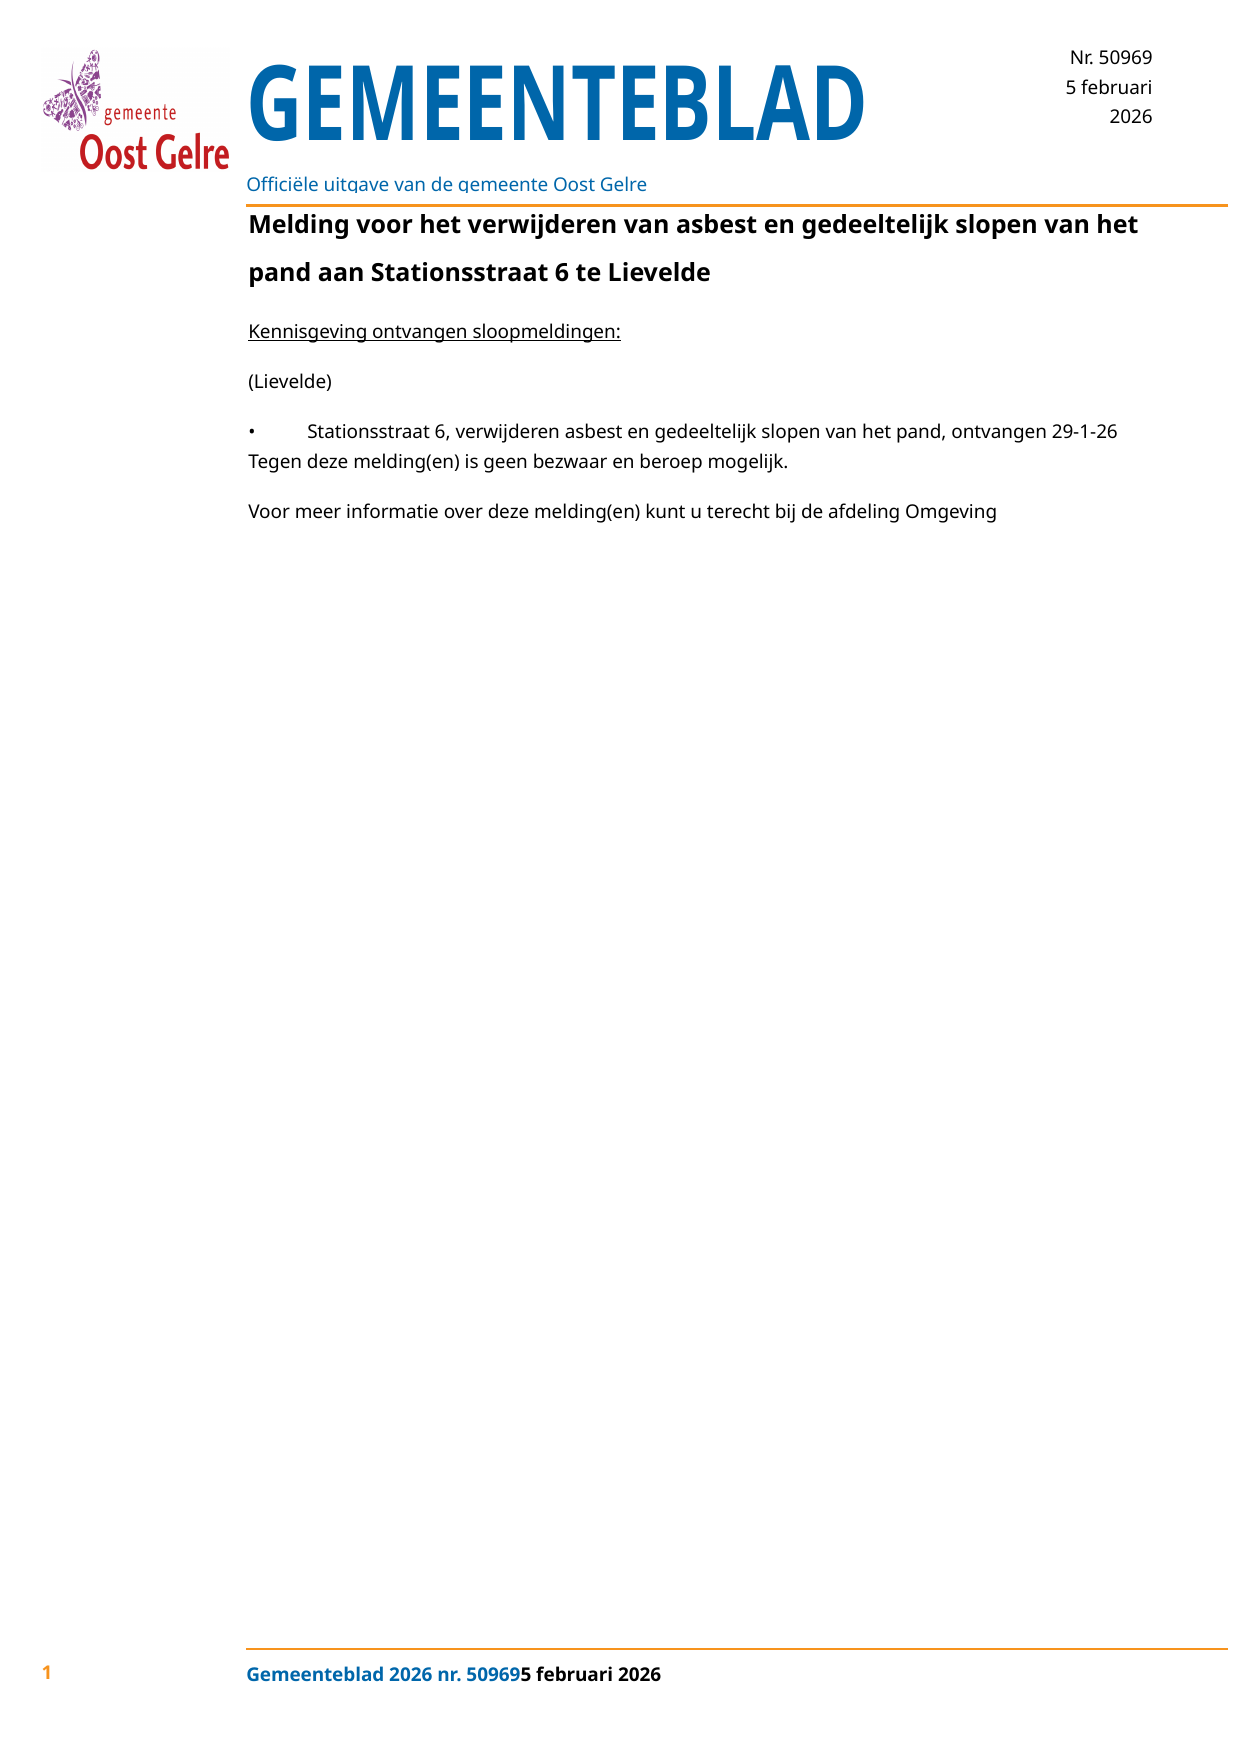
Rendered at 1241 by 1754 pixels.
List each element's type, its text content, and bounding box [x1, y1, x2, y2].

text Tegen deze melding(en) is geen bezwaar en beroep mogelijk. [248, 448, 1152, 474]
text Melding voor het verwijderen van asbest en gedeeltelijk slopen van het pand aan Stationsstraat 6 te Lievelde [248, 207, 1152, 288]
list Stationsstraat 6, verwijderen asbest en gedeeltelijk slopen van het pand, ontvangen 29-1-26 [248, 419, 1152, 444]
text (Lievelde) [248, 368, 1152, 394]
picture [41, 47, 231, 172]
text Kennisgeving ontvangen sloopmeldingen: [248, 318, 1152, 344]
text Voor meer informatie over deze melding(en) kunt u terecht bij de afdeling Omgeving [248, 499, 1152, 524]
